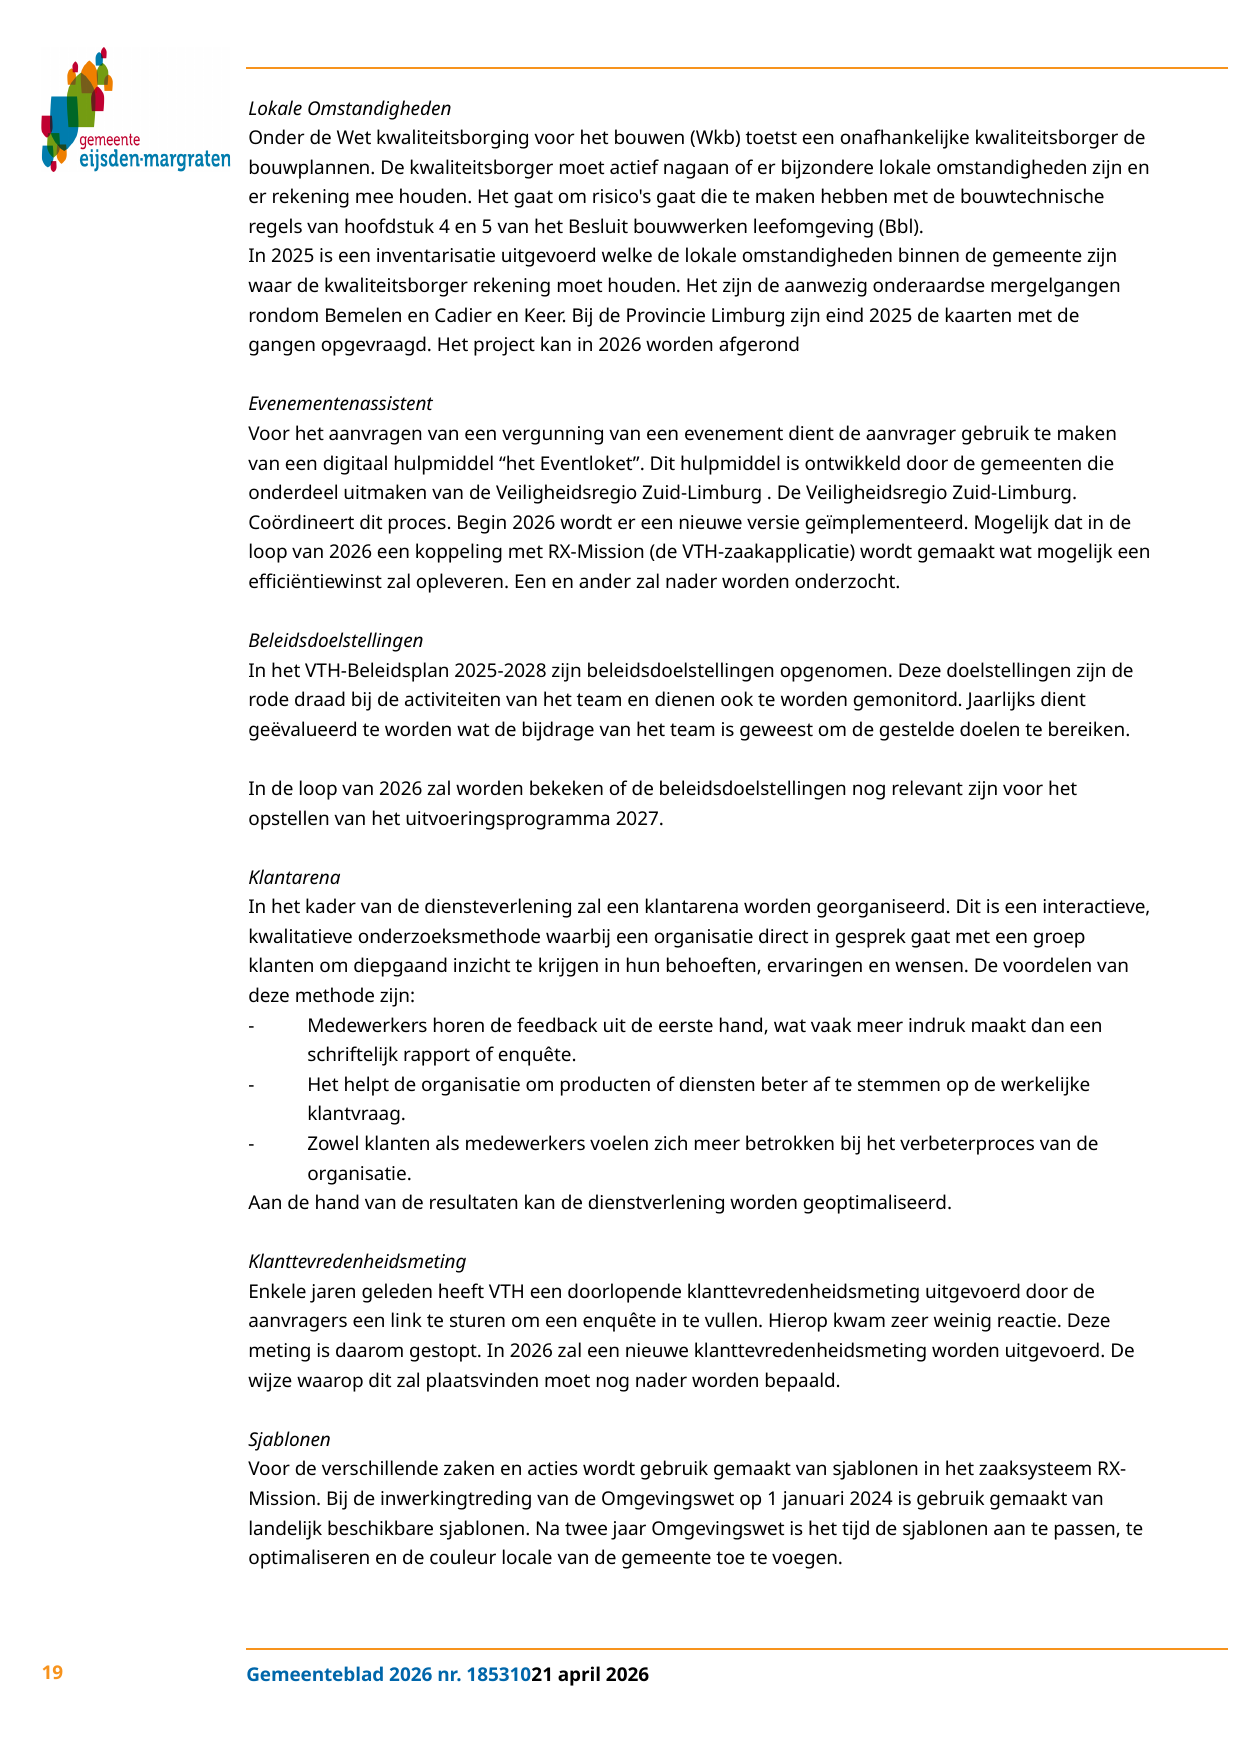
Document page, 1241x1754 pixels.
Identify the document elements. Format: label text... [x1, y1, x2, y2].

text Aan de hand van de resultaten kan de dienstverlening worden geoptimaliseerd. [248, 1189, 1152, 1215]
text Klanttevredenheidsmeting [248, 1248, 1152, 1274]
text Sjablonen [248, 1426, 1152, 1452]
text Onder de Wet kwaliteitsborging voor het bouwen (Wkb) toetst een onafhankelijke kwaliteitsborger de bouwplannen. De kwaliteitsborger moet actief nagaan of er bijzondere lokale omstandigheden zijn en er rekening mee houden. Het gaat om risico's gaat die te maken hebben met de bouwtechnische regels van hoofdstuk 4 en 5 van het Besluit bouwwerken leefomgeving (Bbl). [248, 124, 1152, 239]
text In het kader van de diensteverlening zal een klantarena worden georganiseerd. Dit is een interactieve, kwalitatieve onderzoeksmethode waarbij een organisatie direct in gesprek gaat met een groep klanten om diepgaand inzicht te krijgen in hun behoeften, ervaringen en wensen. De voordelen van deze methode zijn: [248, 893, 1152, 1008]
list Het helpt de organisatie om producten of diensten beter af te stemmen op de werkelijke klantvraag. [248, 1071, 1152, 1126]
text Enkele jaren geleden heeft VTH een doorlopende klanttevredenheidsmeting uitgevoerd door de aanvragers een link te sturen om een enquête in te vullen. Hierop kwam zeer weinig reactie. Deze meting is daarom gestopt. In 2026 zal een nieuwe klanttevredenheidsmeting worden uitgevoerd. De wijze waarop dit zal plaatsvinden moet nog nader worden bepaald. [248, 1278, 1152, 1393]
text Klantarena [248, 864, 1152, 890]
text Lokale Omstandigheden [248, 95, 1152, 121]
picture [41, 47, 231, 172]
text Voor het aanvragen van een vergunning van een evenement dient de aanvrager gebruik te maken van een digitaal hulpmiddel “het Eventloket”. Dit hulpmiddel is ontwikkeld door de gemeenten die onderdeel uitmaken van de Veiligheidsregio Zuid-Limburg . De Veiligheidsregio Zuid-Limburg. Coördineert dit proces. Begin 2026 wordt er een nieuwe versie geïmplementeerd. Mogelijk dat in de loop van 2026 een koppeling met RX-Mission (de VTH-zaakapplicatie) wordt gemaakt wat mogelijk een efficiëntiewinst zal opleveren. Een en ander zal nader worden onderzocht. [248, 420, 1152, 594]
text In de loop van 2026 zal worden bekeken of de beleidsdoelstellingen nog relevant zijn voor het opstellen van het uitvoeringsprogramma 2027. [248, 775, 1152, 831]
list Zowel klanten als medewerkers voelen zich meer betrokken bij het verbeterproces van de organisatie. [248, 1130, 1152, 1186]
text In het VTH-Beleidsplan 2025-2028 zijn beleidsdoelstellingen opgenomen. Deze doelstellingen zijn de rode draad bij de activiteiten van het team en dienen ook te worden gemonitord. Jaarlijks dient geëvalueerd te worden wat de bijdrage van het team is geweest om de gestelde doelen te bereiken. [248, 657, 1152, 742]
text Voor de verschillende zaken en acties wordt gebruik gemaakt van sjablonen in het zaaksysteem RX-Mission. Bij de inwerkingtreding van de Omgevingswet op 1 januari 2024 is gebruik gemaakt van landelijk beschikbare sjablonen. Na twee jaar Omgevingswet is het tijd de sjablonen aan te passen, te optimaliseren en de couleur locale van de gemeente toe te voegen. [248, 1456, 1152, 1570]
text Evenementenassistent [248, 391, 1152, 416]
text In 2025 is een inventarisatie uitgevoerd welke de lokale omstandigheden binnen de gemeente zijn waar de kwaliteitsborger rekening moet houden. Het zijn de aanwezig onderaardse mergelgangen rondom Bemelen en Cadier en Keer. Bij de Provincie Limburg zijn eind 2025 de kaarten met de gangen opgevraagd. Het project kan in 2026 worden afgerond [248, 243, 1152, 357]
list Medewerkers horen de feedback uit de eerste hand, wat vaak meer indruk maakt dan een schriftelijk rapport of enquête. [248, 1012, 1152, 1067]
text Beleidsdoelstellingen [248, 627, 1152, 653]
